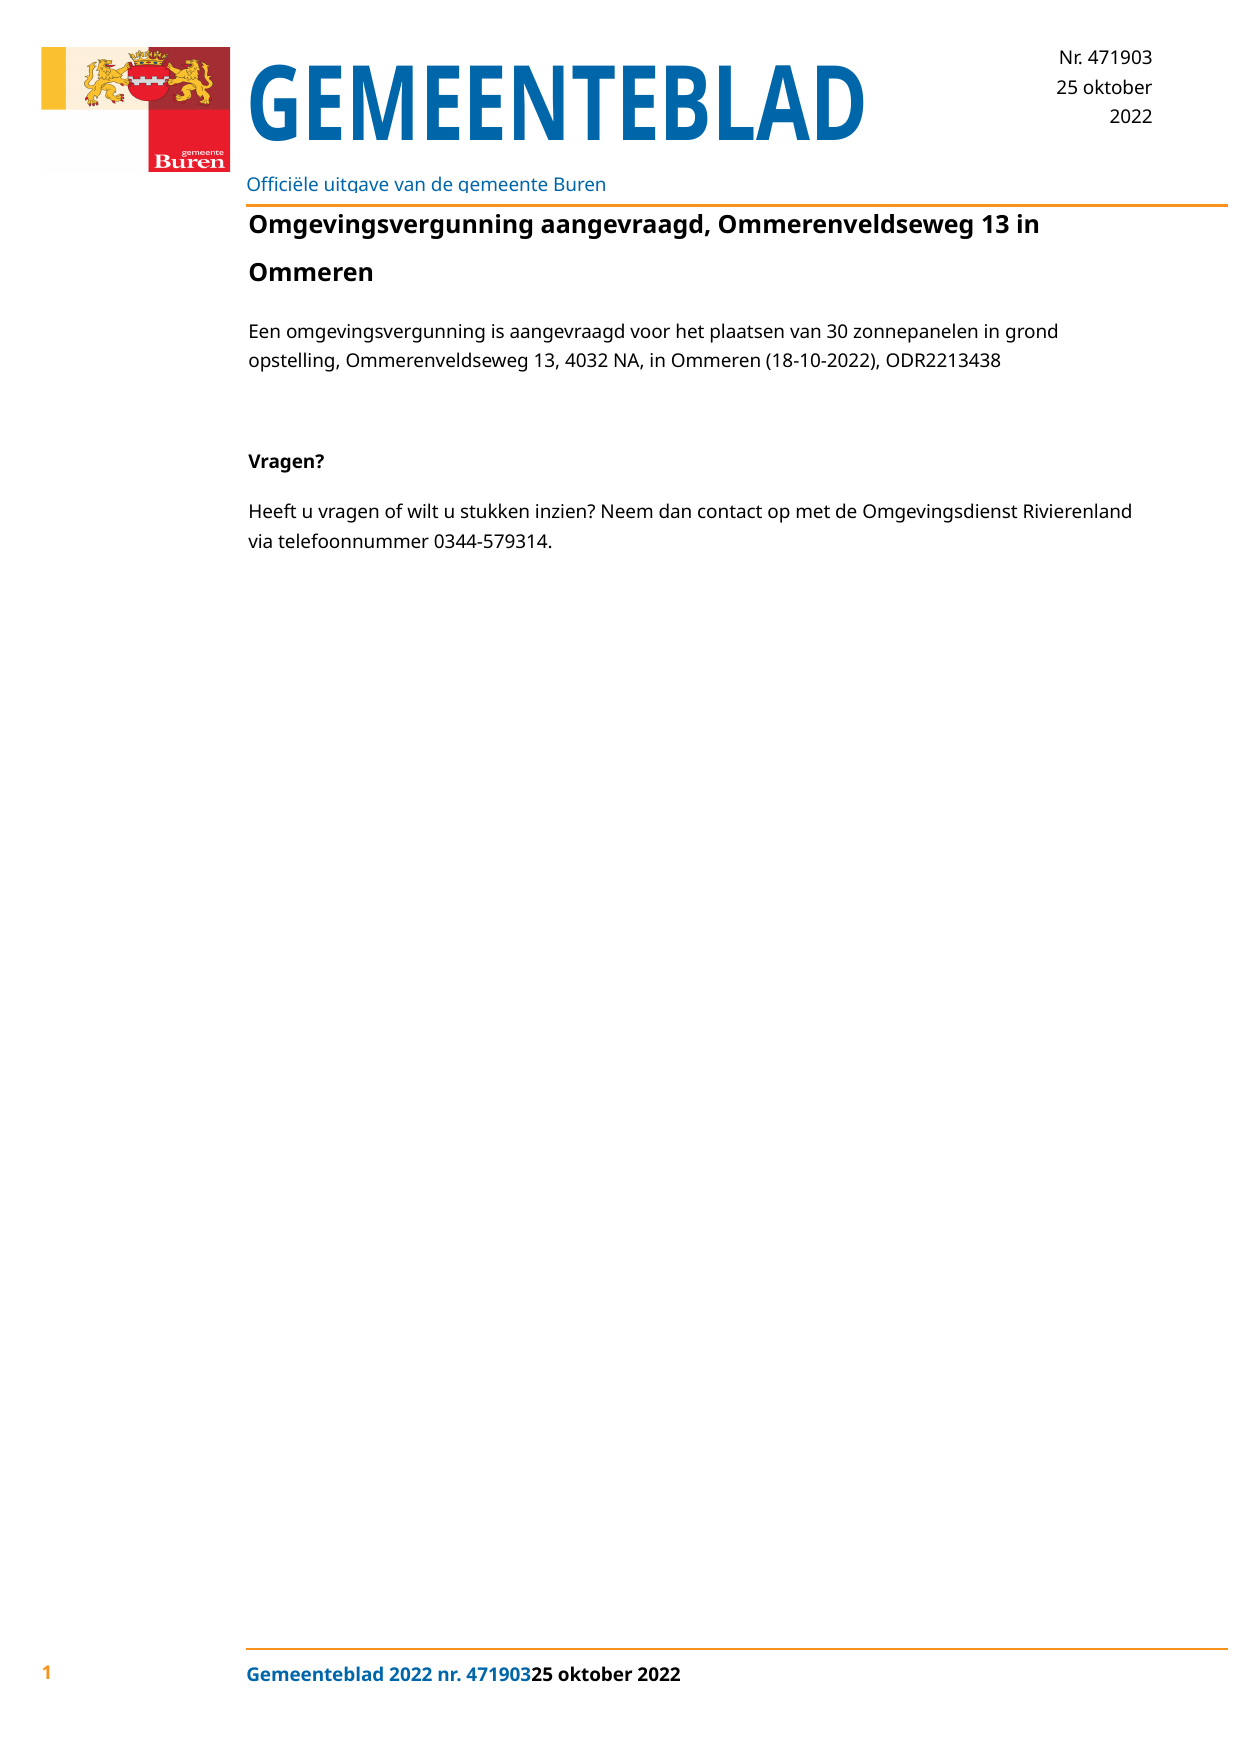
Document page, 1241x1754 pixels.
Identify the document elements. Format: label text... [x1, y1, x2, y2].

text Een omgevingsvergunning is aangevraagd voor het plaatsen van 30 zonnepanelen in grond opstelling, Ommerenveldseweg 13, 4032 NA, in Ommeren (18-10-2022), ODR2213438 [248, 318, 1152, 373]
picture [41, 47, 231, 172]
text Heeft u vragen of wilt u stukken inzien? Neem dan contact op met de Omgevingsdienst Rivierenland via telefoonnummer 0344-579314. [248, 499, 1152, 554]
text Vragen? [248, 448, 1152, 474]
text Omgevingsvergunning aangevraagd, Ommerenveldseweg 13 in Ommeren [248, 207, 1152, 288]
